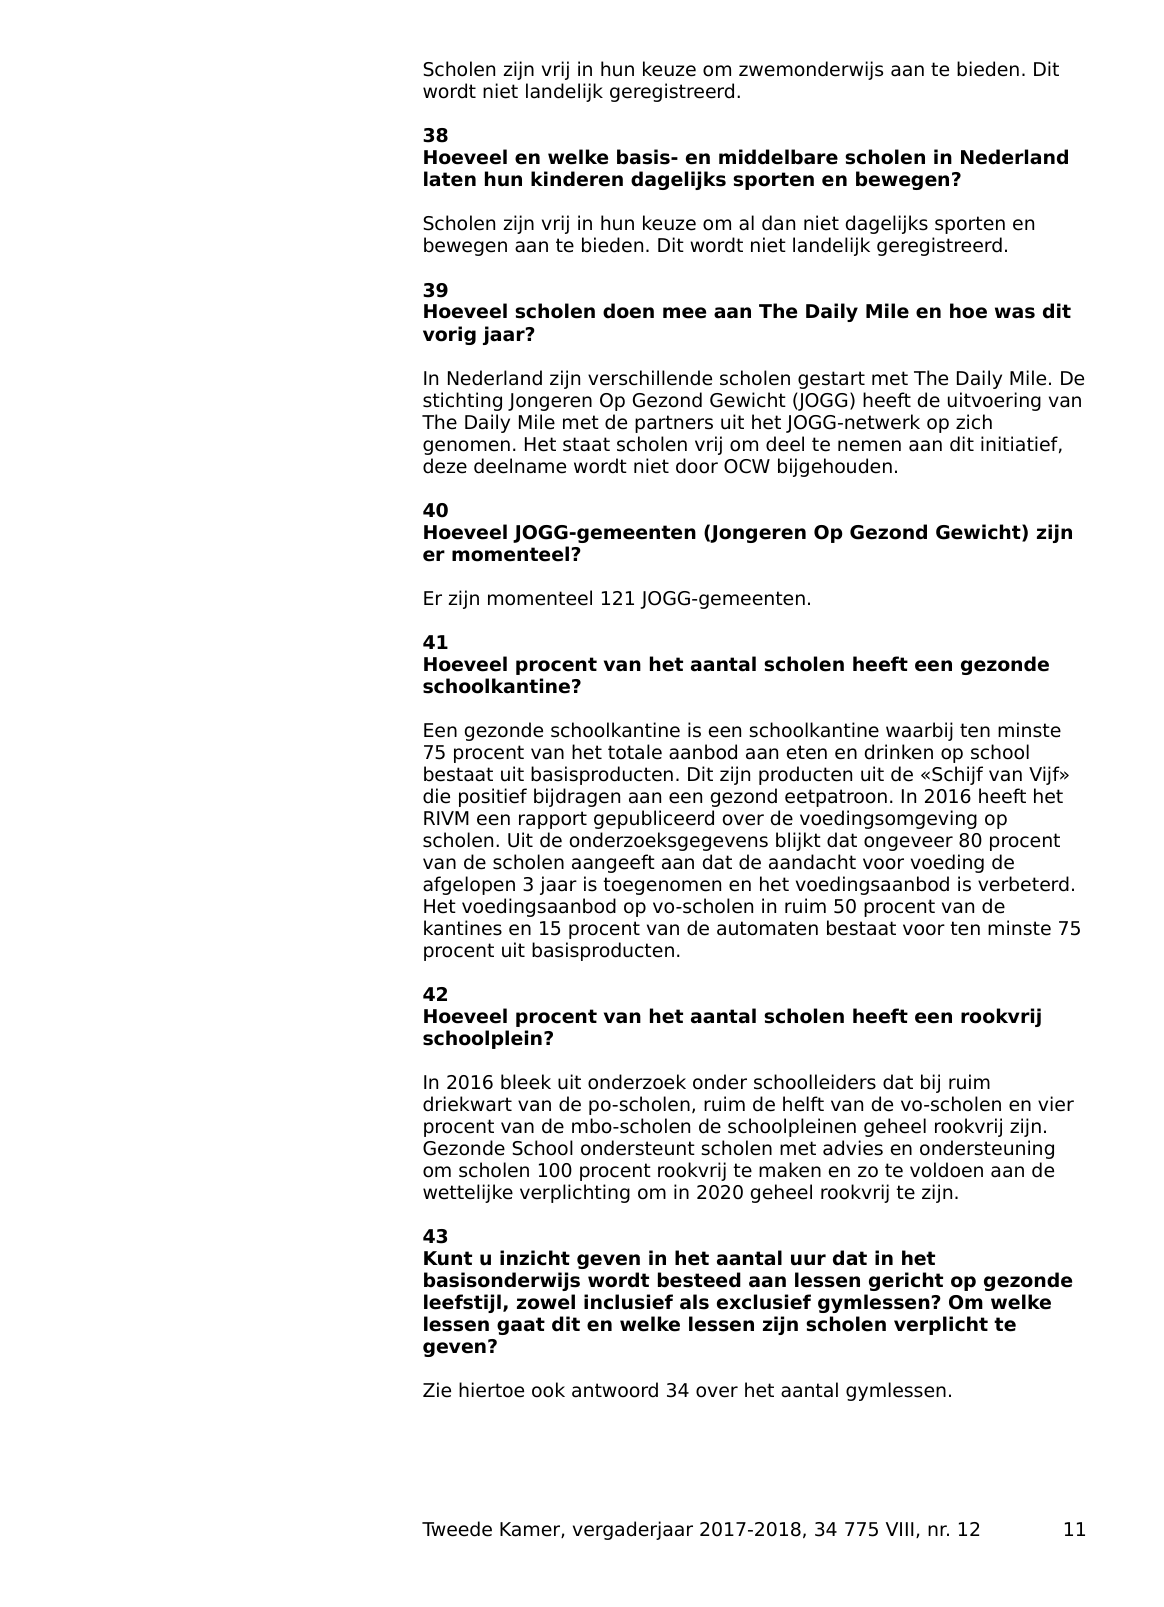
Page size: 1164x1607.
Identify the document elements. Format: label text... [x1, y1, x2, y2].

text Hoeveel en welke basis- en middelbare scholen in Nederland laten hun kinderen dagelijks sporten en bewegen? [422, 147, 1087, 191]
text Hoeveel procent van het aantal scholen heeft een rookvrij schoolplein? [422, 1006, 1087, 1050]
text Zie hiertoe ook antwoord 34 over het aantal gymlessen. [422, 1380, 1087, 1402]
text 42 [422, 984, 1087, 1006]
text 39 [422, 279, 1087, 301]
text In 2016 bleek uit onderzoek onder schoolleiders dat bij ruim driekwart van de po-scholen, ruim de helft van de vo-scholen en vier procent van de mbo-scholen de schoolpleinen geheel rookvrij zijn. Gezonde School ondersteunt scholen met advies en ondersteuning om scholen 100 procent rookvrij te maken en zo te voldoen aan de wettelijke verplichting om in 2020 geheel rookvrij te zijn. [422, 1072, 1087, 1204]
text Kunt u inzicht geven in het aantal uur dat in het basisonderwijs wordt besteed aan lessen gericht op gezonde leefstijl, zowel inclusief als exclusief gymlessen? Om welke lessen gaat dit en welke lessen zijn scholen verplicht te geven? [422, 1248, 1087, 1358]
text Scholen zijn vrij in hun keuze om al dan niet dagelijks sporten en bewegen aan te bieden. Dit wordt niet landelijk geregistreerd. [422, 213, 1087, 257]
text Hoeveel procent van het aantal scholen heeft een gezonde schoolkantine? [422, 654, 1087, 698]
text Scholen zijn vrij in hun keuze om zwemonderwijs aan te bieden. Dit wordt niet landelijk geregistreerd. [422, 59, 1087, 103]
text In Nederland zijn verschillende scholen gestart met The Daily Mile. De stichting Jongeren Op Gezond Gewicht (JOGG) heeft de uitvoering van The Daily Mile met de partners uit het JOGG-netwerk op zich genomen. Het staat scholen vrij om deel te nemen aan dit initiatief, deze deelname wordt niet door OCW bijgehouden. [422, 368, 1087, 477]
text Hoeveel scholen doen mee aan The Daily Mile en hoe was dit vorig jaar? [422, 301, 1087, 345]
text 41 [422, 632, 1087, 654]
text 43 [422, 1226, 1087, 1248]
text 38 [422, 125, 1087, 147]
text Hoeveel JOGG-gemeenten (Jongeren Op Gezond Gewicht) zijn er momenteel? [422, 522, 1087, 566]
text Er zijn momenteel 121 JOGG-gemeenten. [422, 588, 1087, 610]
text 40 [422, 500, 1087, 522]
text Een gezonde schoolkantine is een schoolkantine waarbij ten minste 75 procent van het totale aanbod aan eten en drinken op school bestaat uit basisproducten. Dit zijn producten uit de «Schijf van Vijf» die positief bijdragen aan een gezond eetpatroon. In 2016 heeft het RIVM een rapport gepubliceerd over de voedingsomgeving op scholen. Uit de onderzoeksgegevens blijkt dat ongeveer 80 procent van de scholen aangeeft aan dat de aandacht voor voeding de afgelopen 3 jaar is toegenomen en het voedingsaanbod is verbeterd. Het voedingsaanbod op vo-scholen in ruim 50 procent van de kantines en 15 procent van de automaten bestaat voor ten minste 75 procent uit basisproducten. [422, 720, 1087, 962]
